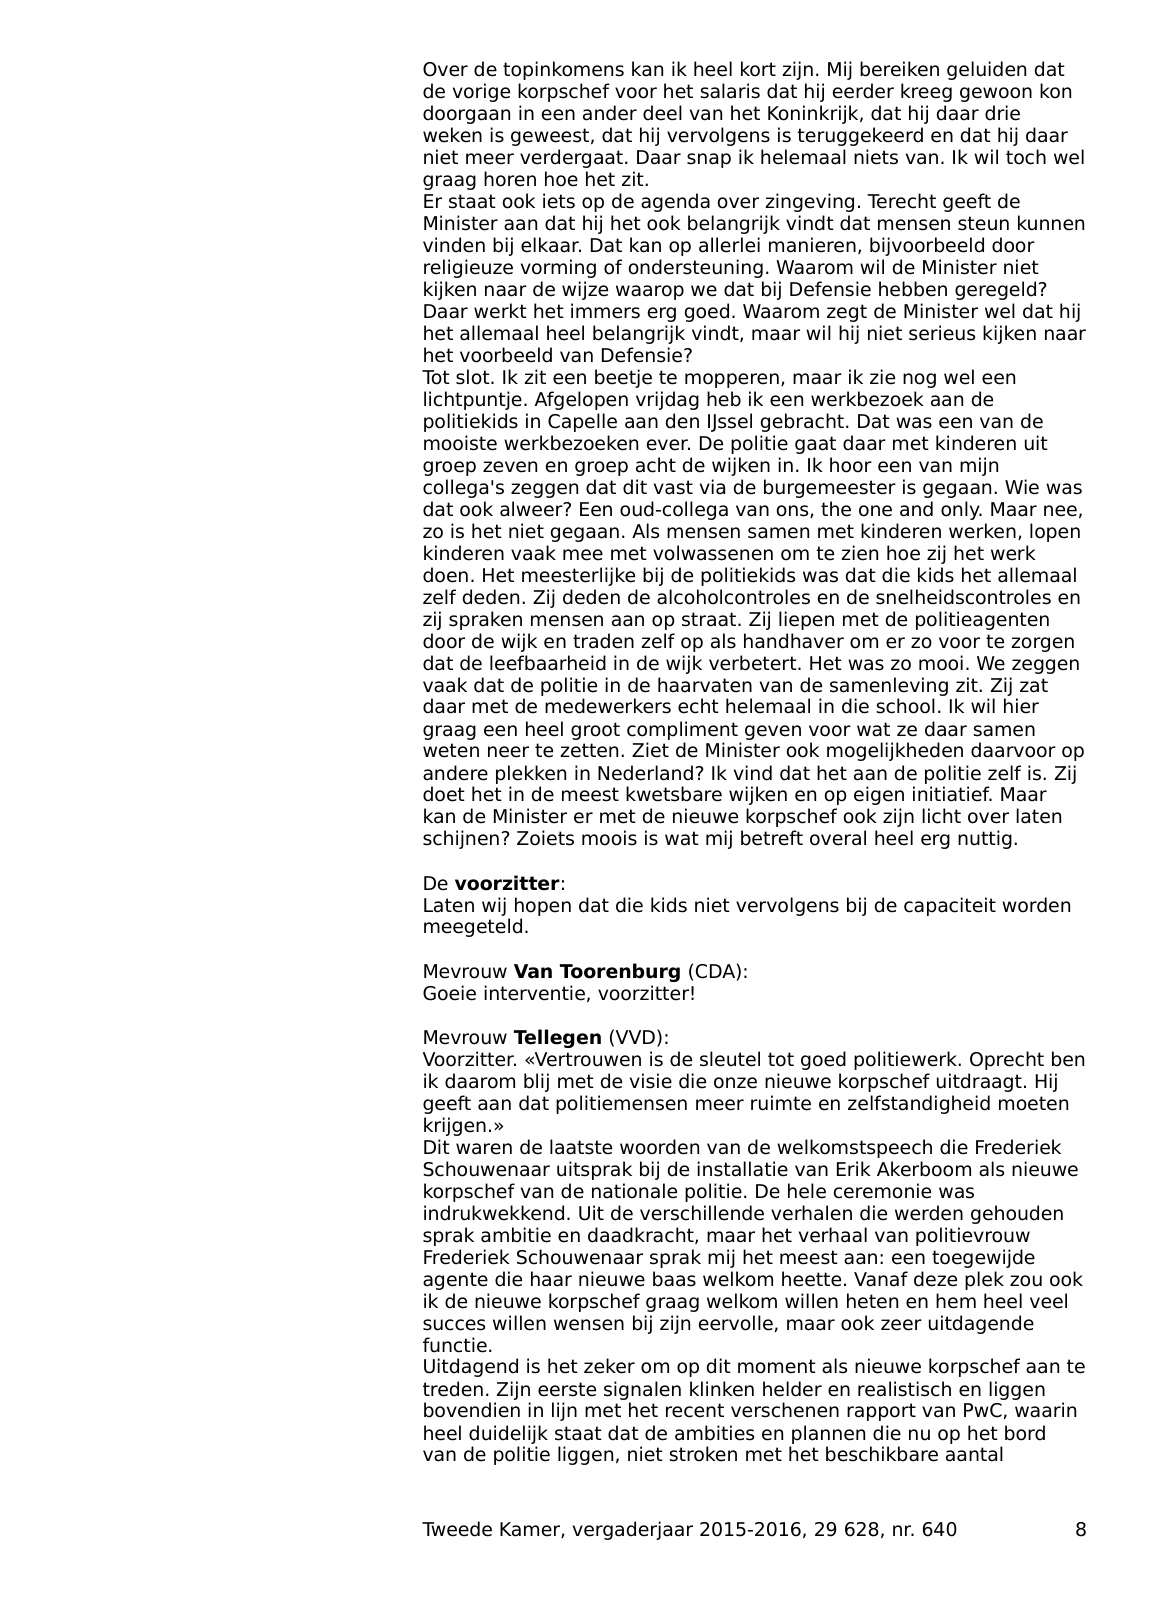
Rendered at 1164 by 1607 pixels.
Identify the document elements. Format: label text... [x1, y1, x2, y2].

text Tot slot. Ik zit een beetje te mopperen, maar ik zie nog wel een lichtpuntje. Afgelopen vrijdag heb ik een werkbezoek aan de politiekids in Capelle aan den IJssel gebracht. Dat was een van de mooiste werkbezoeken ever. De politie gaat daar met kinderen uit groep zeven en groep acht de wijken in. Ik hoor een van mijn collega's zeggen dat dit vast via de burgemeester is gegaan. Wie was dat ook alweer? Een oud-collega van ons, the one and only. Maar nee, zo is het niet gegaan. Als mensen samen met kinderen werken, lopen kinderen vaak mee met volwassenen om te zien hoe zij het werk doen. Het meesterlijke bij de politiekids was dat die kids het allemaal zelf deden. Zij deden de alcoholcontroles en de snelheidscontroles en zij spraken mensen aan op straat. Zij liepen met de politieagenten door de wijk en traden zelf op als handhaver om er zo voor te zorgen dat de leefbaarheid in de wijk verbetert. Het was zo mooi. We zeggen vaak dat de politie in de haarvaten van de samenleving zit. Zij zat daar met de medewerkers echt helemaal in die school. Ik wil hier graag een heel groot compliment geven voor wat ze daar samen weten neer te zetten. Ziet de Minister ook mogelijkheden daarvoor op andere plekken in Nederland? Ik vind dat het aan de politie zelf is. Zij doet het in de meest kwetsbare wijken en op eigen initiatief. Maar kan de Minister er met de nieuwe korpschef ook zijn licht over laten schijnen? Zoiets moois is wat mij betreft overal heel erg nuttig. [422, 367, 1087, 850]
text Laten wij hopen dat die kids niet vervolgens bij de capaciteit worden meegeteld. [422, 894, 1087, 938]
text Mevrouw Van Toorenburg (CDA): [422, 961, 1087, 983]
text Dit waren de laatste woorden van de welkomstspeech die Frederiek Schouwenaar uitsprak bij de installatie van Erik Akerboom als nieuwe korpschef van de nationale politie. De hele ceremonie was indrukwekkend. Uit de verschillende verhalen die werden gehouden sprak ambitie en daadkracht, maar het verhaal van politievrouw Frederiek Schouwenaar sprak mij het meest aan: een toegewijde agente die haar nieuwe baas welkom heette. Vanaf deze plek zou ook ik de nieuwe korpschef graag welkom willen heten en hem heel veel succes willen wensen bij zijn eervolle, maar ook zeer uitdagende functie. [422, 1137, 1087, 1356]
text De voorzitter: [422, 872, 1087, 894]
text Goeie interventie, voorzitter! [422, 983, 1087, 1004]
text Over de topinkomens kan ik heel kort zijn. Mij bereiken geluiden dat de vorige korpschef voor het salaris dat hij eerder kreeg gewoon kon doorgaan in een ander deel van het Koninkrijk, dat hij daar drie weken is geweest, dat hij vervolgens is teruggekeerd en dat hij daar niet meer verdergaat. Daar snap ik helemaal niets van. Ik wil toch wel graag horen hoe het zit. [422, 59, 1087, 191]
text Mevrouw Tellegen (VVD): [422, 1027, 1087, 1049]
text Uitdagend is het zeker om op dit moment als nieuwe korpschef aan te treden. Zijn eerste signalen klinken helder en realistisch en liggen bovendien in lijn met het recent verschenen rapport van PwC, waarin heel duidelijk staat dat de ambities en plannen die nu op het bord van de politie liggen, niet stroken met het beschikbare aantal [422, 1356, 1087, 1466]
text Voorzitter. «Vertrouwen is de sleutel tot goed politiewerk. Oprecht ben ik daarom blij met de visie die onze nieuwe korpschef uitdraagt. Hij geeft aan dat politiemensen meer ruimte en zelfstandigheid moeten krijgen.» [422, 1049, 1087, 1137]
text Er staat ook iets op de agenda over zingeving. Terecht geeft de Minister aan dat hij het ook belangrijk vindt dat mensen steun kunnen vinden bij elkaar. Dat kan op allerlei manieren, bijvoorbeeld door religieuze vorming of ondersteuning. Waarom wil de Minister niet kijken naar de wijze waarop we dat bij Defensie hebben geregeld? Daar werkt het immers erg goed. Waarom zegt de Minister wel dat hij het allemaal heel belangrijk vindt, maar wil hij niet serieus kijken naar het voorbeeld van Defensie? [422, 191, 1087, 367]
